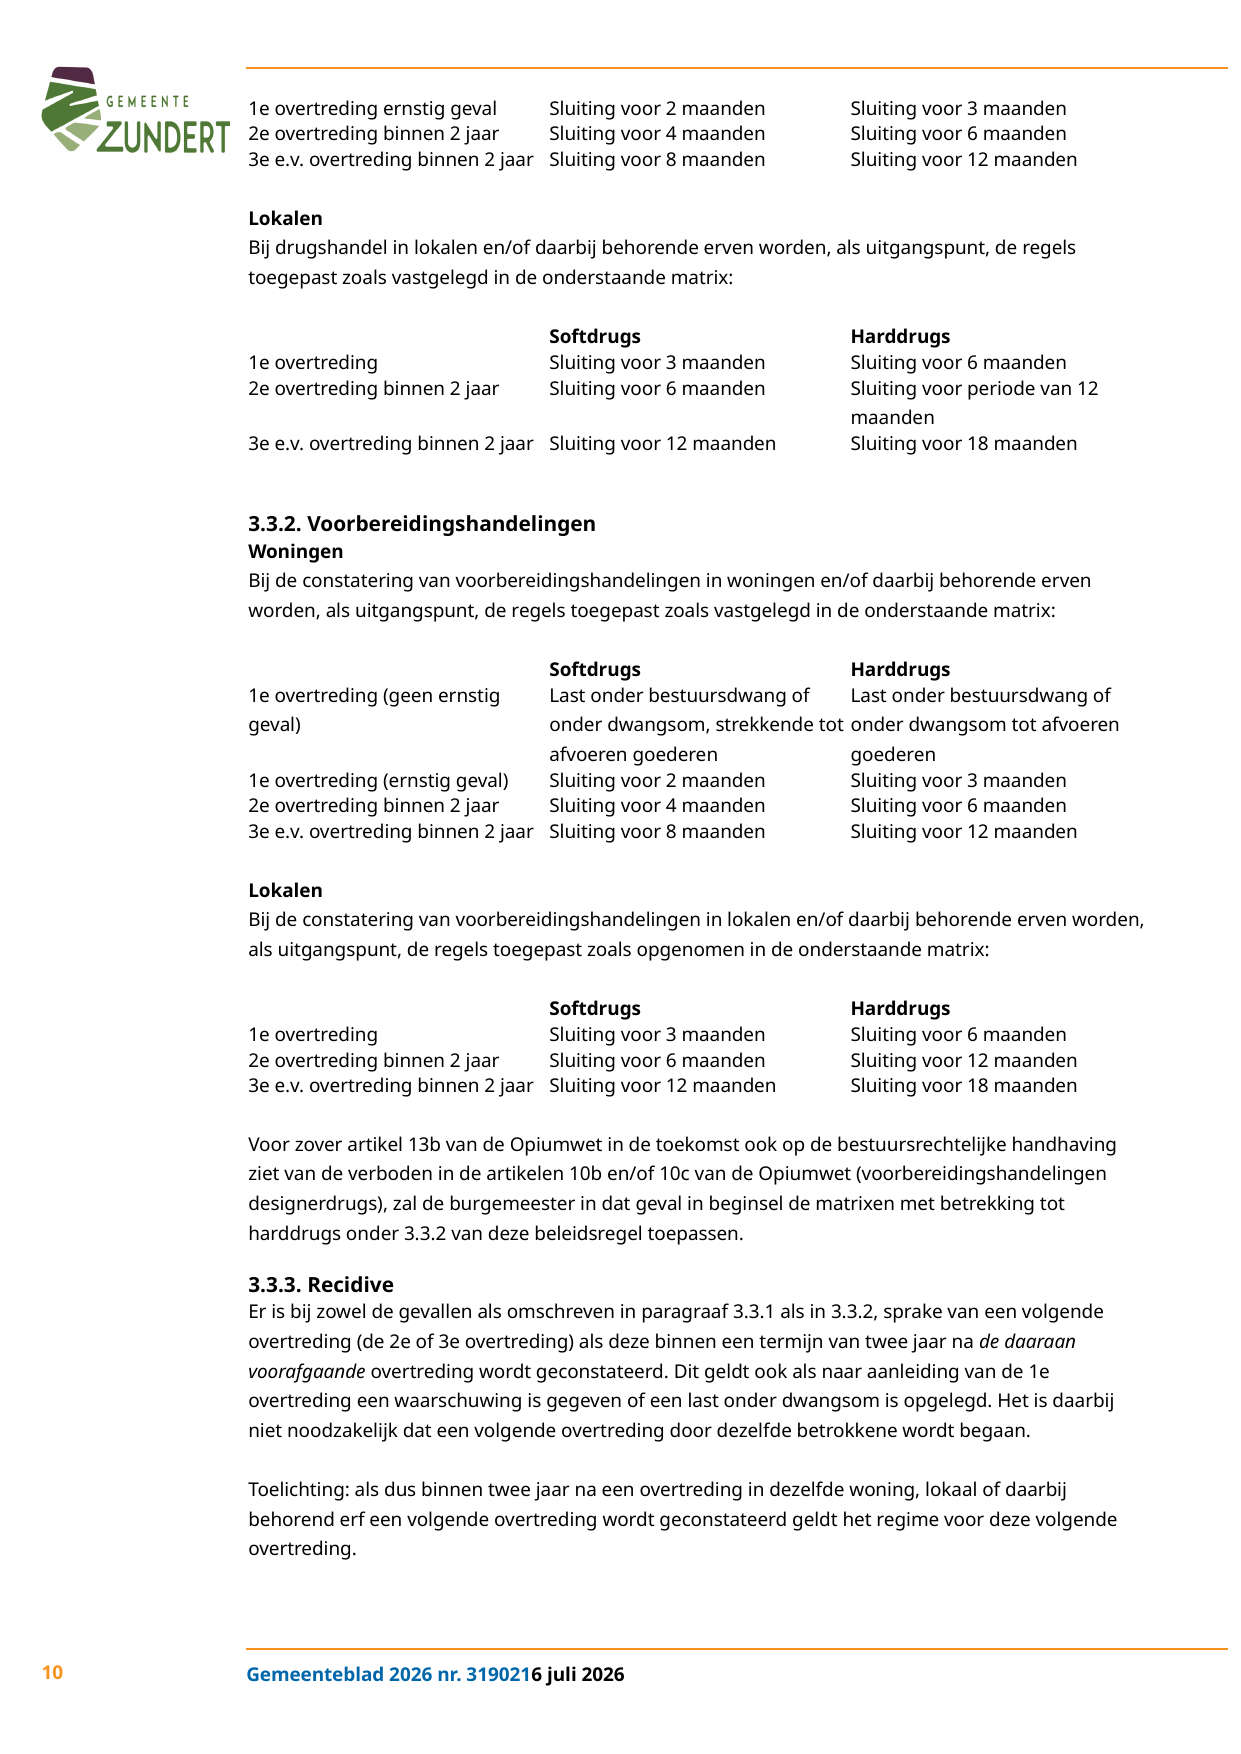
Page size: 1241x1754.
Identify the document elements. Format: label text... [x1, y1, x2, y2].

table_cell 3e e.v. overtreding binnen 2 jaar [248, 430, 549, 456]
table_cell Last onder bestuursdwang of onder dwangsom tot afvoeren goederen [850, 682, 1152, 767]
table_header Harddrugs [850, 323, 1152, 349]
table_header Harddrugs [850, 656, 1152, 682]
table_cell Sluiting voor 6 maanden [549, 1047, 850, 1072]
table_cell 2e overtreding binnen 2 jaar [248, 1047, 549, 1072]
table_cell Sluiting voor 8 maanden [549, 818, 850, 844]
table_cell Sluiting voor 3 maanden [850, 95, 1152, 121]
table_header Softdrugs [549, 656, 850, 682]
table_cell Sluiting voor 12 maanden [850, 818, 1152, 844]
text Bij de constatering van voorbereidingshandelingen in woningen en/of daarbij behorende erven worden, als uitgangspunt, de regels toegepast zoals vastgelegd in de onderstaande matrix: [248, 567, 1152, 623]
table_header [248, 995, 549, 1021]
table_cell Sluiting voor 3 maanden [850, 767, 1152, 793]
table_header Softdrugs [549, 995, 850, 1021]
table_cell Sluiting voor 6 maanden [850, 793, 1152, 818]
table_cell 1e overtreding ernstig geval [248, 95, 549, 121]
table_cell Sluiting voor 6 maanden [549, 375, 850, 430]
table_cell Sluiting voor 4 maanden [549, 793, 850, 818]
text 3.3.3. Recidive [248, 1270, 1152, 1299]
text Bij de constatering van voorbereidingshandelingen in lokalen en/of daarbij behorende erven worden, als uitgangspunt, de regels toegepast zoals opgenomen in de onderstaande matrix: [248, 906, 1152, 962]
table_cell 1e overtreding (geen ernstig geval) [248, 682, 549, 767]
table_cell Sluiting voor periode van 12 maanden [850, 375, 1152, 430]
table_header Harddrugs [850, 995, 1152, 1021]
table_cell 3e e.v. overtreding binnen 2 jaar [248, 146, 549, 172]
table_cell 1e overtreding (ernstig geval) [248, 767, 549, 793]
table_cell Sluiting voor 6 maanden [850, 121, 1152, 146]
table_header Softdrugs [549, 323, 850, 349]
text 3.3.2. Voorbereidingshandelingen [248, 509, 1152, 538]
table_cell Sluiting voor 12 maanden [850, 146, 1152, 172]
table_cell 2e overtreding binnen 2 jaar [248, 121, 549, 146]
text Lokalen [248, 205, 1152, 231]
table_cell Sluiting voor 12 maanden [549, 430, 850, 456]
table_header [248, 656, 549, 682]
table_cell 1e overtreding [248, 349, 549, 375]
text Toelichting: als dus binnen twee jaar na een overtreding in dezelfde woning, lokaal of daarbij behorend erf een volgende overtreding wordt geconstateerd geldt het regime voor deze volgende overtreding. [248, 1476, 1152, 1561]
table_cell Sluiting voor 3 maanden [549, 349, 850, 375]
table_cell Sluiting voor 2 maanden [549, 95, 850, 121]
table_header [248, 323, 549, 349]
picture [41, 47, 231, 172]
table_cell Sluiting voor 4 maanden [549, 121, 850, 146]
table_cell Sluiting voor 12 maanden [549, 1073, 850, 1098]
table_cell Sluiting voor 2 maanden [549, 767, 850, 793]
table_cell Sluiting voor 8 maanden [549, 146, 850, 172]
table_cell 3e e.v. overtreding binnen 2 jaar [248, 818, 549, 844]
table_cell Sluiting voor 3 maanden [549, 1021, 850, 1047]
table_cell 2e overtreding binnen 2 jaar [248, 793, 549, 818]
table_cell Sluiting voor 6 maanden [850, 349, 1152, 375]
table_cell Sluiting voor 6 maanden [850, 1021, 1152, 1047]
table_cell 1e overtreding [248, 1021, 549, 1047]
table_cell 3e e.v. overtreding binnen 2 jaar [248, 1073, 549, 1098]
table_cell Sluiting voor 12 maanden [850, 1047, 1152, 1072]
text Lokalen [248, 877, 1152, 903]
text Voor zover artikel 13b van de Opiumwet in de toekomst ook op de bestuursrechtelijke handhaving ziet van de verboden in de artikelen 10b en/of 10c van de Opiumwet (voorbereidingshandelingen designerdrugs), zal de burgemeester in dat geval in beginsel de matrixen met betrekking tot harddrugs onder 3.3.2 van deze beleidsregel toepassen. [248, 1131, 1152, 1246]
text Woningen [248, 538, 1152, 563]
table_cell Sluiting voor 18 maanden [850, 430, 1152, 456]
text Er is bij zowel de gevallen als omschreven in paragraaf 3.3.1 als in 3.3.2, sprake van een volgende overtreding (de 2e of 3e overtreding) als deze binnen een termijn van twee jaar na de daaraan voorafgaande overtreding wordt geconstateerd. Dit geldt ook als naar aanleiding van de 1e overtreding een waarschuwing is gegeven of een last onder dwangsom is opgelegd. Het is daarbij niet noodzakelijk dat een volgende overtreding door dezelfde betrokkene wordt begaan. [248, 1299, 1152, 1443]
table_cell Last onder bestuursdwang of onder dwangsom, strekkende tot afvoeren goederen [549, 682, 850, 767]
text Bij drugshandel in lokalen en/of daarbij behorende erven worden, als uitgangspunt, de regels toegepast zoals vastgelegd in de onderstaande matrix: [248, 234, 1152, 290]
table_cell 2e overtreding binnen 2 jaar [248, 375, 549, 430]
table_cell Sluiting voor 18 maanden [850, 1073, 1152, 1098]
